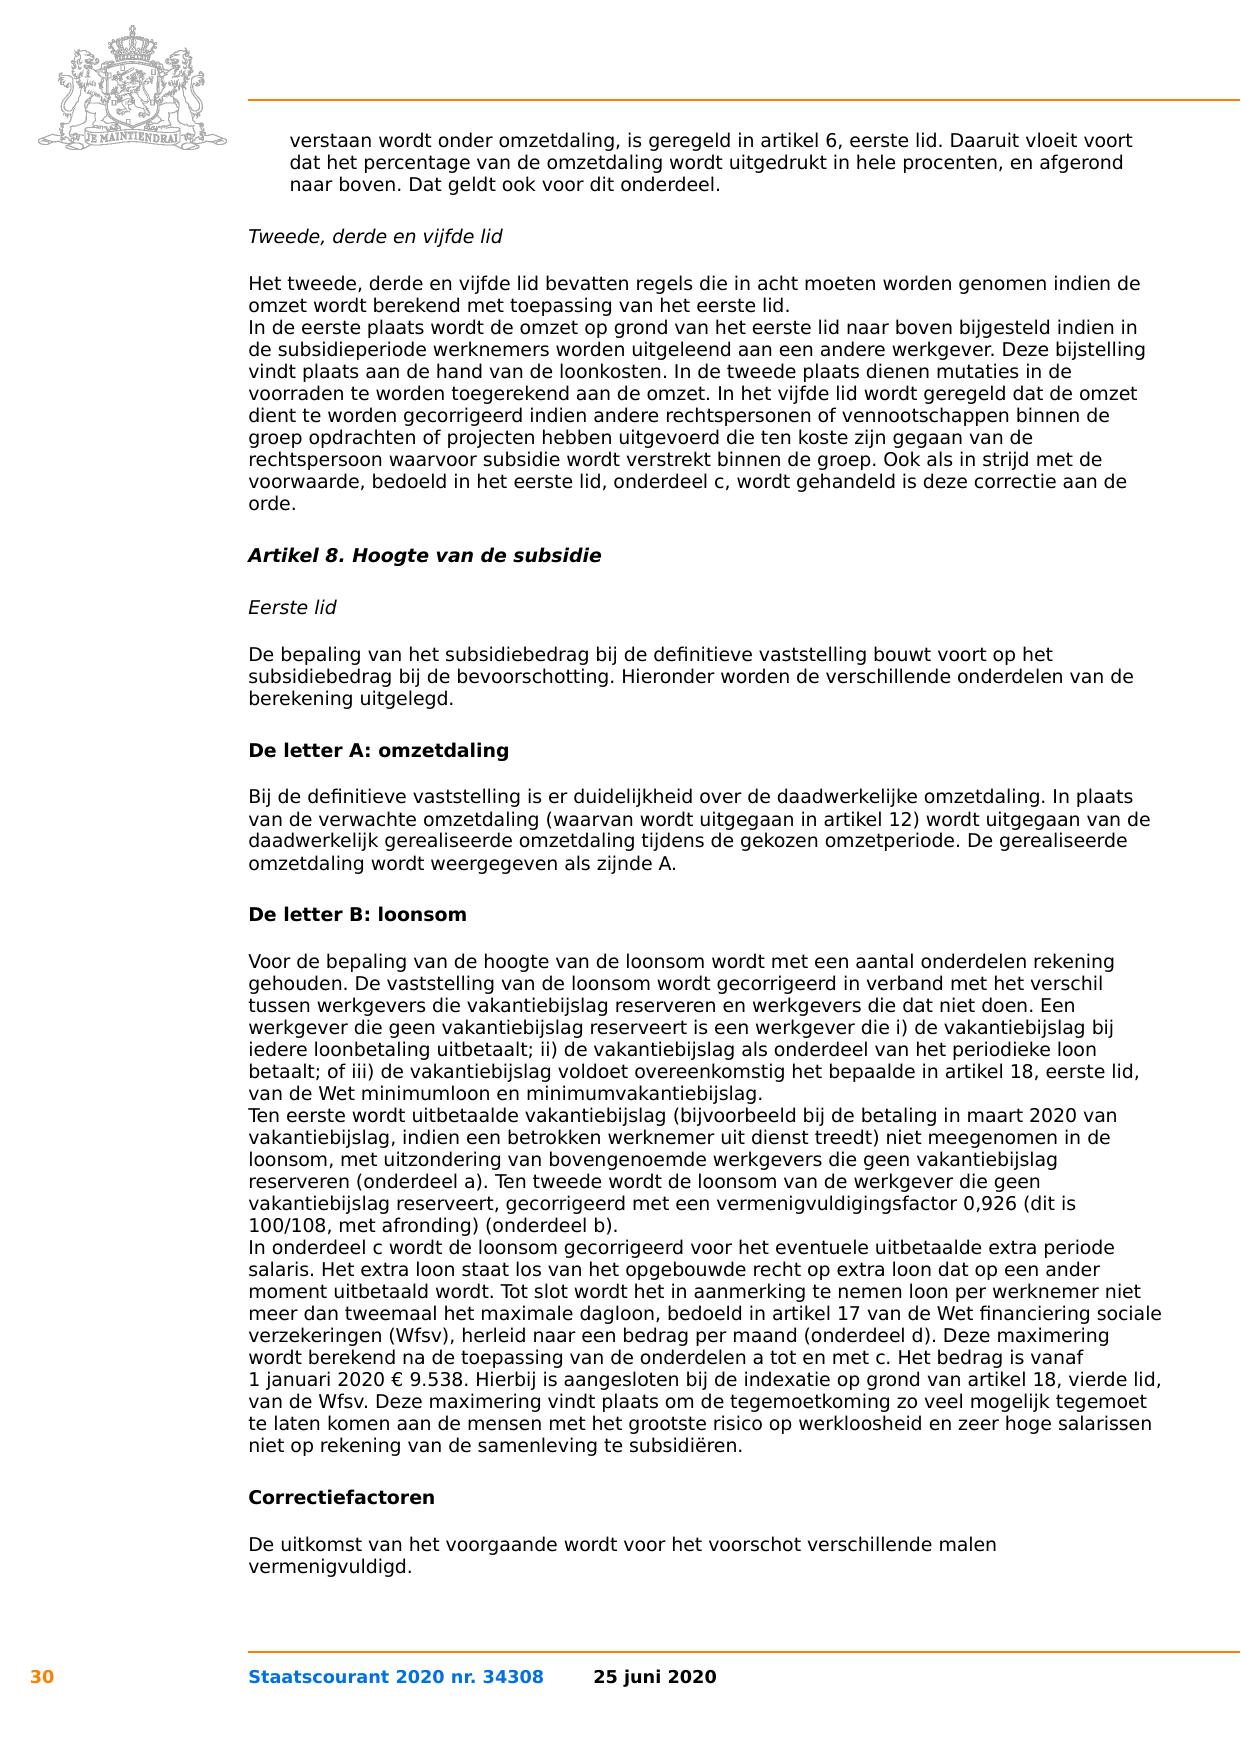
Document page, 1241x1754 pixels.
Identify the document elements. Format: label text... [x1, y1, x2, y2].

text In de eerste plaats wordt de omzet op grond van het eerste lid naar boven bijgesteld indien in de subsidieperiode werknemers worden uitgeleend aan een andere werkgever. Deze bijstelling vindt plaats aan de hand van de loonkosten. In de tweede plaats dienen mutaties in de voorraden te worden toegerekend aan de omzet. In het vijfde lid wordt geregeld dat de omzet dient te worden gecorrigeerd indien andere rechtspersonen of vennootschappen binnen de groep opdrachten of projecten hebben uitgevoerd die ten koste zijn gegaan van de rechtspersoon waarvoor subsidie wordt verstrekt binnen de groep. Ook als in strijd met de voorwaarde, bedoeld in het eerste lid, onderdeel c, wordt gehandeld is deze correctie aan de orde. [248, 317, 1163, 514]
picture [38, 25, 227, 150]
text Het tweede, derde en vijfde lid bevatten regels die in acht moeten worden genomen indien de omzet wordt berekend met toepassing van het eerste lid. [248, 273, 1163, 317]
text Bij de definitieve vaststelling is er duidelijkheid over de daadwerkelijke omzetdaling. In plaats van de verwachte omzetdaling (waarvan wordt uitgegaan in artikel 12) wordt uitgegaan van de daadwerkelijk gerealiseerde omzetdaling tijdens de gekozen omzetperiode. De gerealiseerde omzetdaling wordt weergegeven als zijnde A. [248, 786, 1163, 874]
subtitle Correctiefactoren [248, 1487, 1163, 1509]
text verstaan wordt onder omzetdaling, is geregeld in artikel 6, eerste lid. Daaruit vloeit voort dat het percentage van de omzetdaling wordt uitgedrukt in hele procenten, en afgerond naar boven. Dat geldt ook voor dit onderdeel. [248, 130, 1163, 196]
subtitle Artikel 8. Hoogte van de subsidie [248, 544, 1163, 567]
text De uitkomst van het voorgaande wordt voor het voorschot verschillende malen vermenigvuldigd. [248, 1534, 1163, 1578]
subtitle Eerste lid [248, 597, 1163, 618]
text Ten eerste wordt uitbetaalde vakantiebijslag (bijvoorbeeld bij de betaling in maart 2020 van vakantiebijslag, indien een betrokken werknemer uit dienst treedt) niet meegenomen in de loonsom, met uitzondering van bovengenoemde werkgevers die geen vakantiebijslag reserveren (onderdeel a). Ten tweede wordt de loonsom van de werkgever die geen vakantiebijslag reserveert, gecorrigeerd met een vermenigvuldigingsfactor 0,926 (dit is 100/108, met afronding) (onderdeel b). [248, 1105, 1163, 1237]
subtitle De letter B: loonsom [248, 904, 1163, 926]
subtitle Tweede, derde en vijfde lid [248, 226, 1163, 248]
text In onderdeel c wordt de loonsom gecorrigeerd voor het eventuele uitbetaalde extra periode salaris. Het extra loon staat los van het opgebouwde recht op extra loon dat op een ander moment uitbetaald wordt. Tot slot wordt het in aanmerking te nemen loon per werknemer niet meer dan tweemaal het maximale dagloon, bedoeld in artikel 17 van de Wet financiering sociale verzekeringen (Wfsv), herleid naar een bedrag per maand (onderdeel d). Deze maximering wordt berekend na de toepassing van de onderdelen a tot en met c. Het bedrag is vanaf 1 januari 2020 € 9.538. Hierbij is aangesloten bij de indexatie op grond van artikel 18, vierde lid, van de Wfsv. Deze maximering vindt plaats om de tegemoetkoming zo veel mogelijk tegemoet te laten komen aan de mensen met het grootste risico op werkloosheid en zeer hoge salarissen niet op rekening van de samenleving te subsidiëren. [248, 1237, 1163, 1457]
text Voor de bepaling van de hoogte van de loonsom wordt met een aantal onderdelen rekening gehouden. De vaststelling van de loonsom wordt gecorrigeerd in verband met het verschil tussen werkgevers die vakantiebijslag reserveren en werkgevers die dat niet doen. Een werkgever die geen vakantiebijslag reserveert is een werkgever die i) de vakantiebijslag bij iedere loonbetaling uitbetaalt; ii) de vakantiebijslag als onderdeel van het periodieke loon betaalt; of iii) de vakantiebijslag voldoet overeenkomstig het bepaalde in artikel 18, eerste lid, van de Wet minimumloon en minimumvakantiebijslag. [248, 951, 1163, 1105]
subtitle De letter A: omzetdaling [248, 739, 1163, 761]
text De bepaling van het subsidiebedrag bij de definitieve vaststelling bouwt voort op het subsidiebedrag bij de bevoorschotting. Hieronder worden de verschillende onderdelen van de berekening uitgelegd. [248, 643, 1163, 709]
